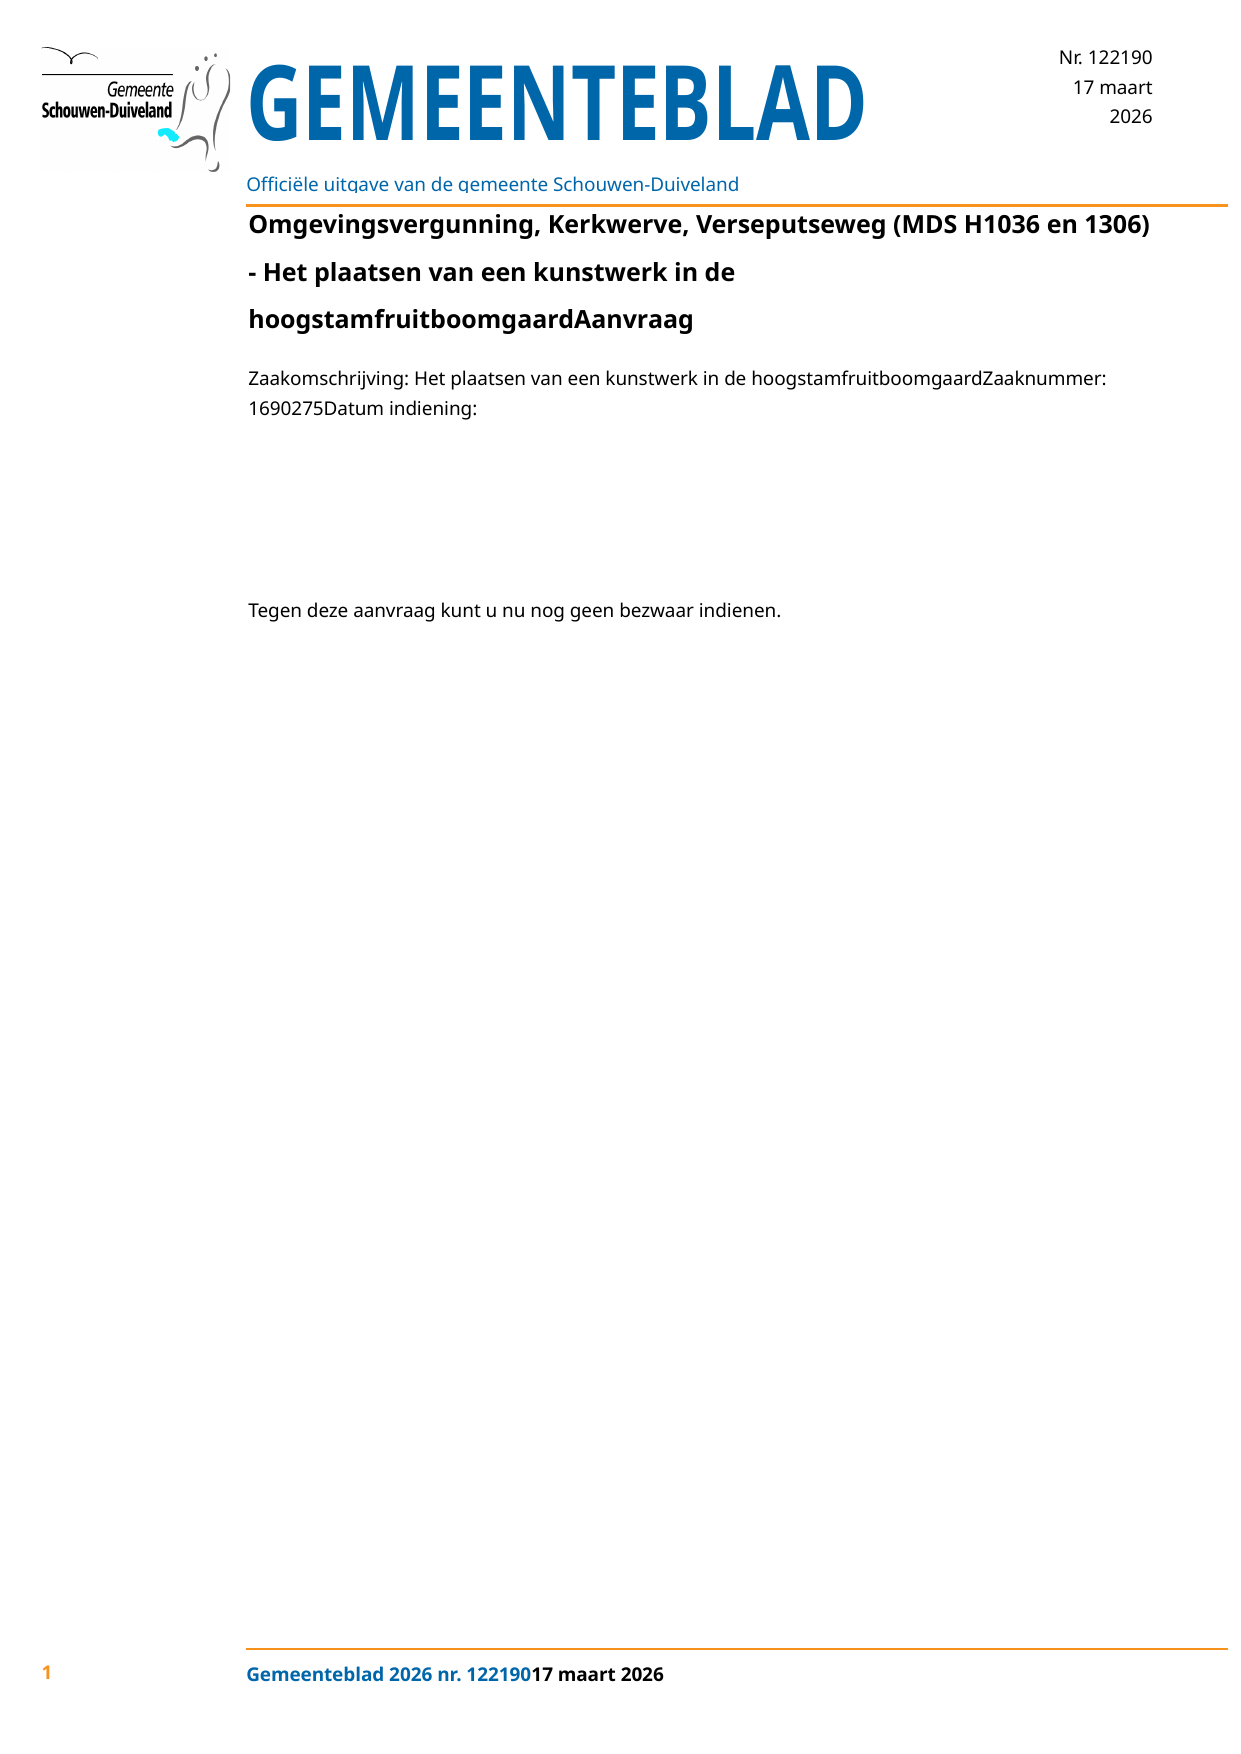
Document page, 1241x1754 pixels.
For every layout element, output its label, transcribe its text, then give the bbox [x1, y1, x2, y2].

text Omgevingsvergunning, Kerkwerve, Verseputseweg (MDS H1036 en 1306) - Het plaatsen van een kunstwerk in de hoogstamfruitboomgaardAanvraag [248, 207, 1152, 336]
text Zaakomschrijving: Het plaatsen van een kunstwerk in de hoogstamfruitboomgaardZaaknummer: 1690275Datum indiening: [248, 366, 1152, 421]
text Tegen deze aanvraag kunt u nu nog geen bezwaar indienen. [248, 597, 1152, 622]
picture [41, 47, 231, 172]
